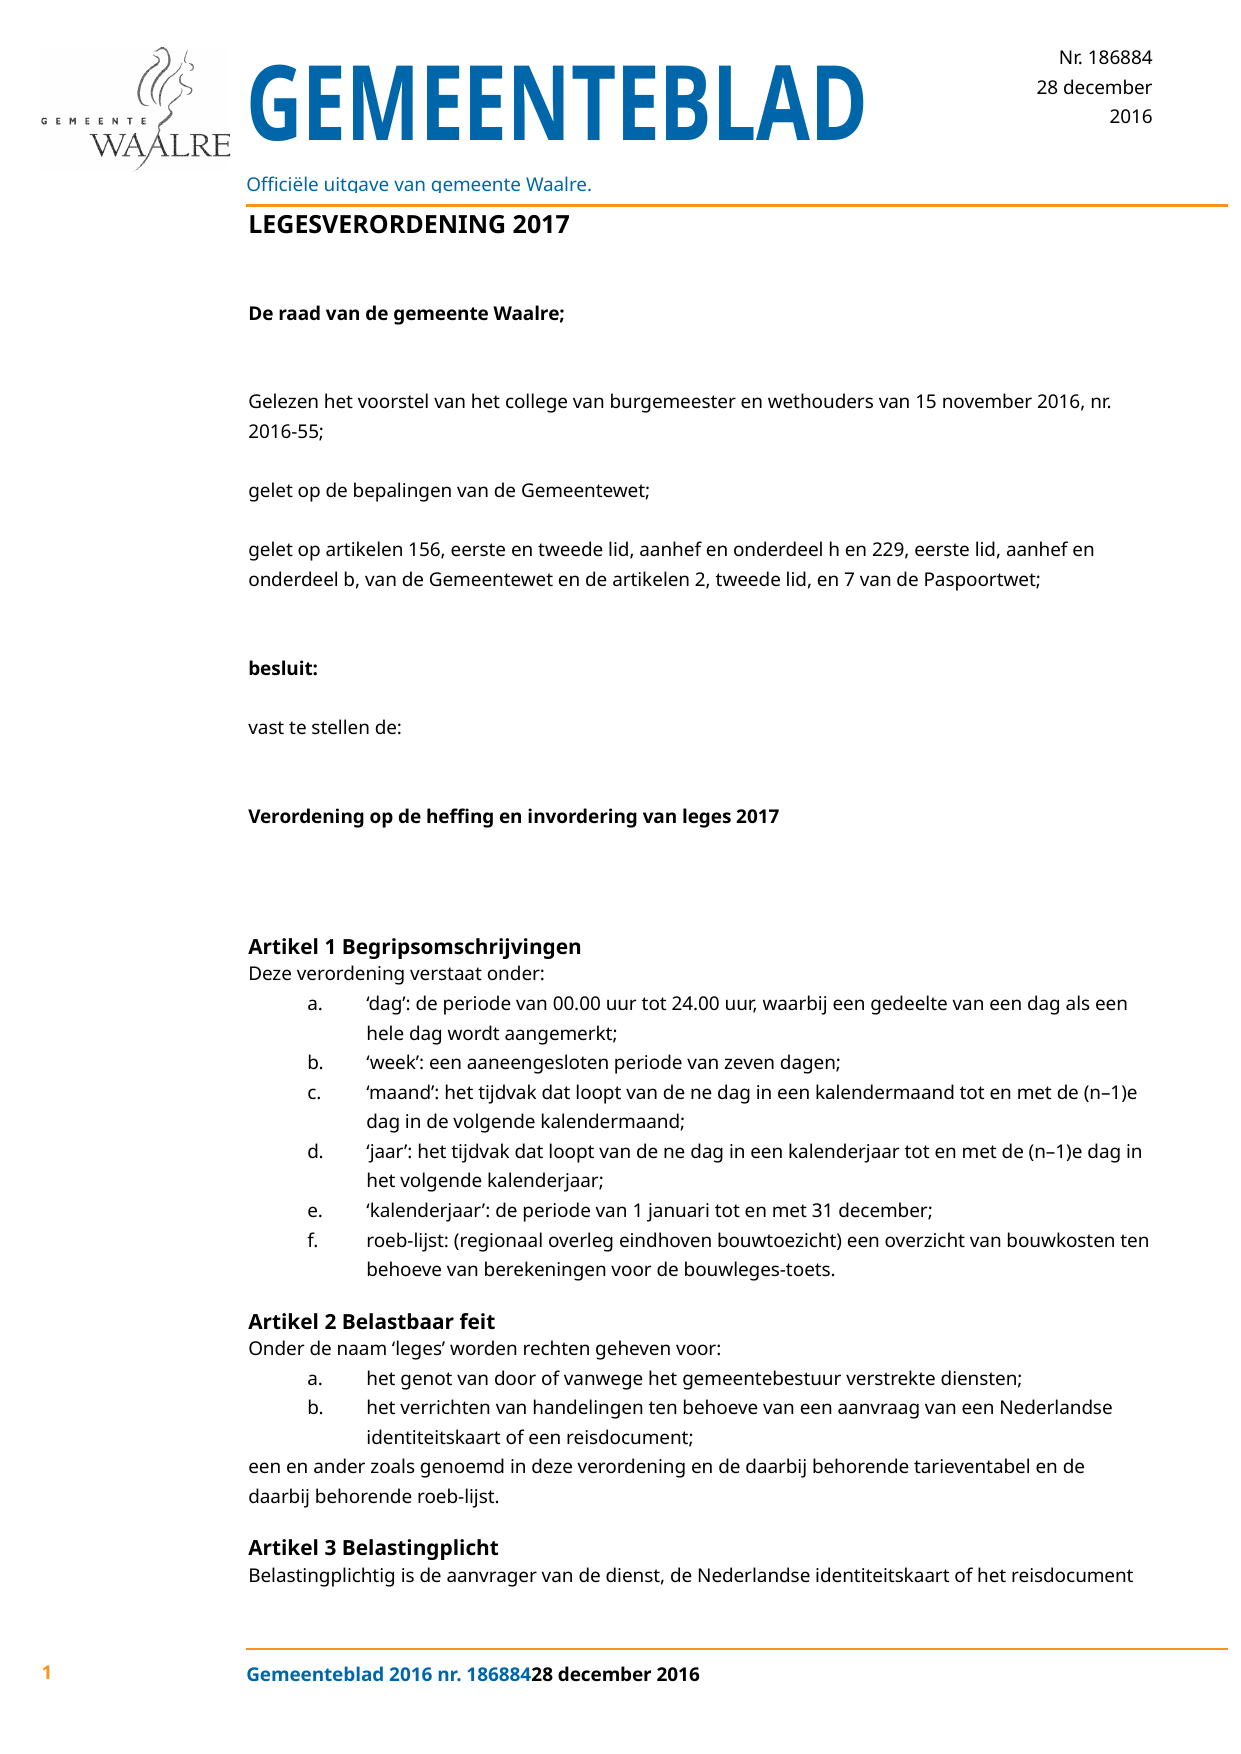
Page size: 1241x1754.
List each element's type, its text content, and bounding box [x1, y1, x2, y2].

list ‘maand’: het tijdvak dat loopt van de ne dag in een kalendermaand tot en met de (n–1)e dag in de volgende kalendermaand; [307, 1079, 1152, 1134]
text Gelezen het voorstel van het college van burgemeester en wethouders van 15 november 2016, nr. 2016-55; [248, 389, 1152, 444]
text gelet op de bepalingen van de Gemeentewet; [248, 477, 1152, 503]
text gelet op artikelen 156, eerste en tweede lid, aanhef en onderdeel h en 229, eerste lid, aanhef en onderdeel b, van de Gemeentewet en de artikelen 2, tweede lid, en 7 van de Paspoortwet; [248, 537, 1152, 592]
text besluit: [248, 655, 1152, 681]
text Onder de naam ‘leges’ worden rechten geheven voor: [248, 1335, 1152, 1361]
list ‘week’: een aaneengesloten periode van zeven dagen; [307, 1049, 1152, 1075]
text vast te stellen de: [248, 714, 1152, 740]
list ‘dag’: de periode van 00.00 uur tot 24.00 uur, waarbij een gedeelte van een dag als een hele dag wordt aangemerkt; [307, 990, 1152, 1045]
picture [41, 47, 231, 172]
text Deze verordening verstaat onder: [248, 961, 1152, 986]
list ‘jaar’: het tijdvak dat loopt van de ne dag in een kalenderjaar tot en met de (n–1)e dag in het volgende kalenderjaar; [307, 1138, 1152, 1193]
text LEGESVERORDENING 2017 [248, 207, 1152, 241]
list het genot van door of vanwege het gemeentebestuur verstrekte diensten; [307, 1365, 1152, 1391]
text Artikel 2 Belastbaar feit [248, 1307, 1152, 1335]
text Artikel 3 Belastingplicht [248, 1533, 1152, 1562]
list ‘kalenderjaar’: de periode van 1 januari tot en met 31 december; [307, 1197, 1152, 1223]
text Verordening op de heffing en invordering van leges 2017 [248, 803, 1152, 828]
list het verrichten van handelingen ten behoeve van een aanvraag van een Nederlandse identiteitskaart of een reisdocument; [307, 1394, 1152, 1450]
list roeb-lijst: (regionaal overleg eindhoven bouwtoezicht) een overzicht van bouwkosten ten behoeve van berekeningen voor de bouwleges-toets. [307, 1227, 1152, 1282]
text De raad van de gemeente Waalre; [248, 300, 1152, 326]
text Belastingplichtig is de aanvrager van de dienst, de Nederlandse identiteitskaart of het reisdocument [248, 1562, 1152, 1588]
text Artikel 1 Begripsomschrijvingen [248, 932, 1152, 961]
text een en ander zoals genoemd in deze verordening en de daarbij behorende tarieventabel en de daarbij behorende roeb-lijst. [248, 1453, 1152, 1509]
